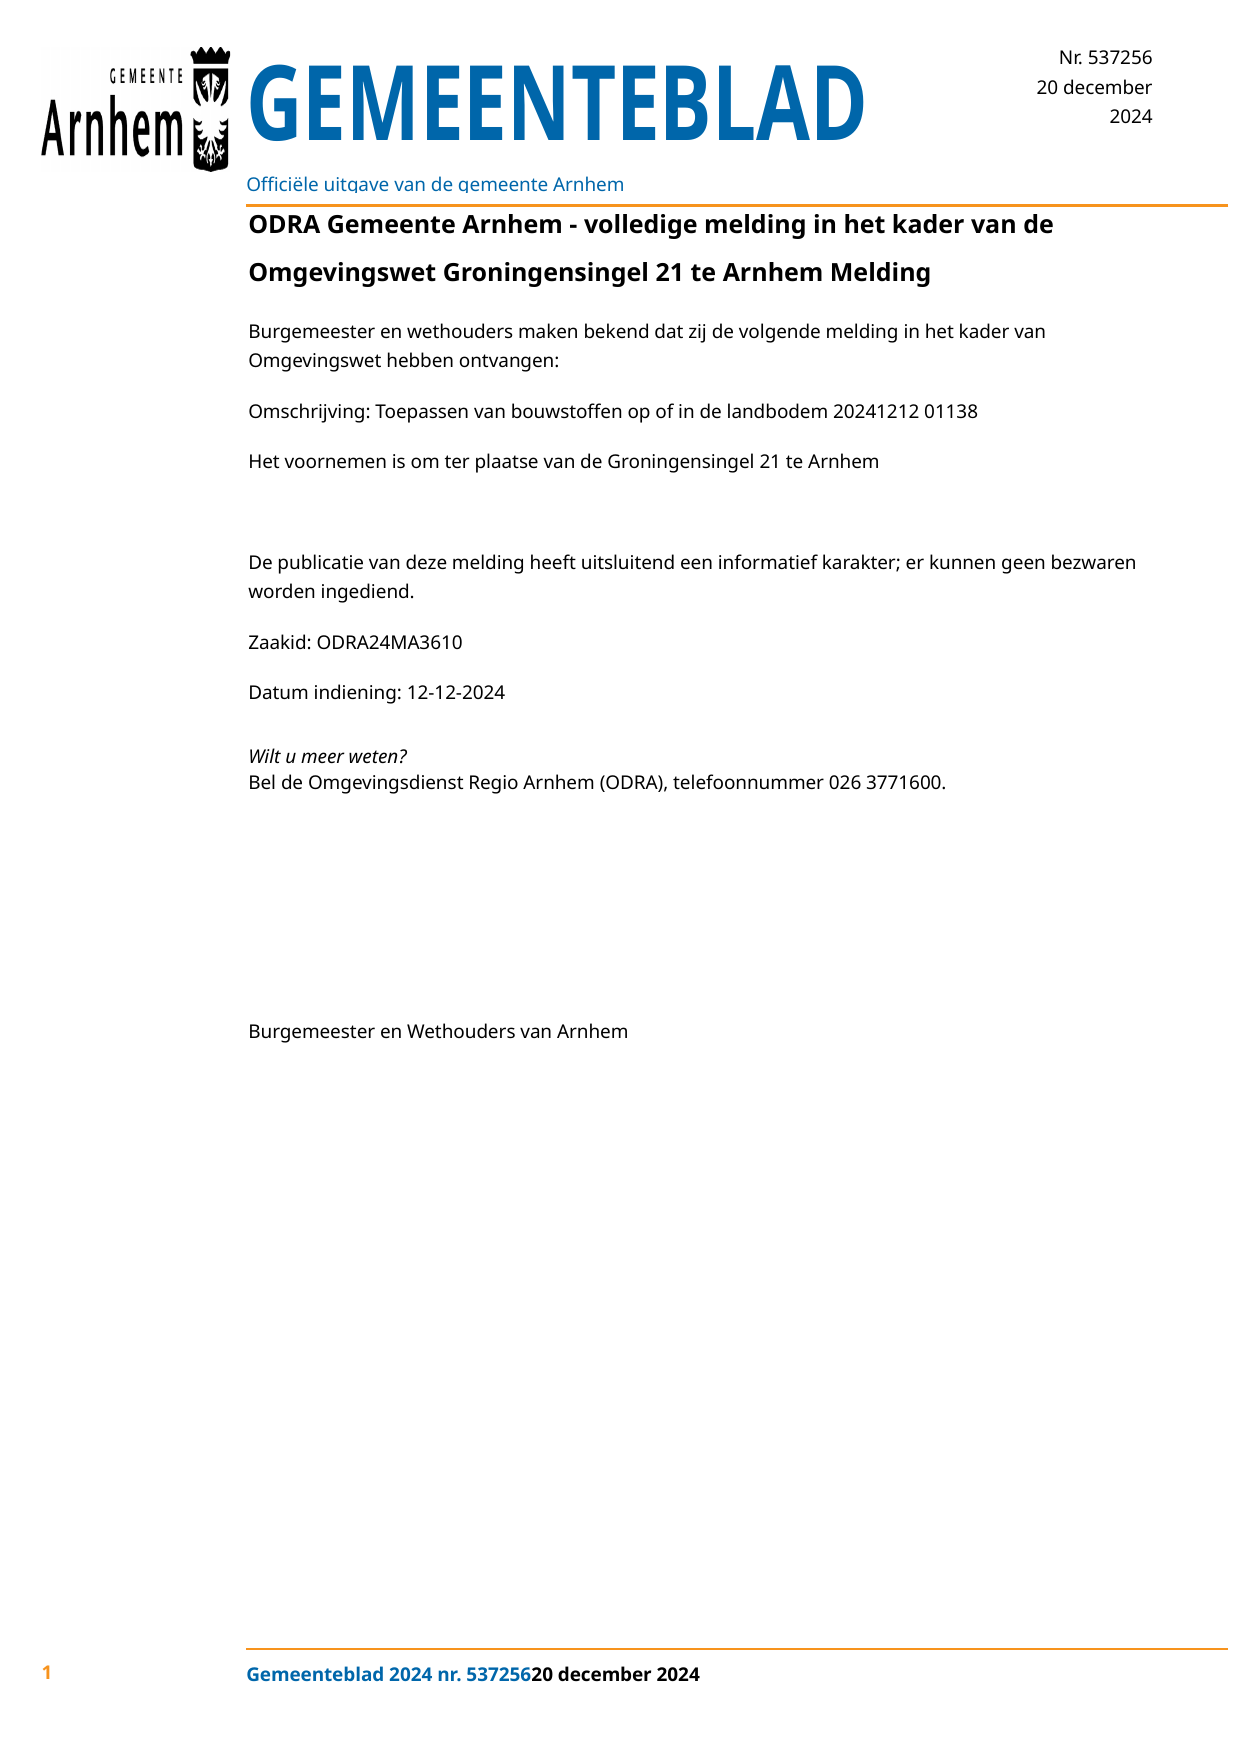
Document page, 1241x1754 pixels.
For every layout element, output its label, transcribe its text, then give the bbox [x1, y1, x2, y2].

picture [41, 47, 231, 172]
text Wilt u meer weten? [248, 743, 1152, 769]
text Burgemeester en Wethouders van Arnhem [248, 1019, 1152, 1044]
text Omschrijving: Toepassen van bouwstoffen op of in de landbodem 20241212 01138 [248, 398, 1152, 424]
text De publicatie van deze melding heeft uitsluitend een informatief karakter; er kunnen geen bezwaren worden ingediend. [248, 549, 1152, 604]
text Burgemeester en wethouders maken bekend dat zij de volgende melding in het kader van Omgevingswet hebben ontvangen: [248, 318, 1152, 373]
text Het voornemen is om ter plaatse van de Groningensingel 21 te Arnhem [248, 448, 1152, 474]
text Datum indiening: 12-12-2024 [248, 679, 1152, 705]
text Bel de Omgevingsdienst Regio Arnhem (ODRA), telefoonnummer 026 3771600. [248, 769, 1152, 795]
text Zaakid: ODRA24MA3610 [248, 629, 1152, 655]
text ODRA Gemeente Arnhem - volledige melding in het kader van de Omgevingswet Groningensingel 21 te Arnhem Melding [248, 207, 1152, 288]
